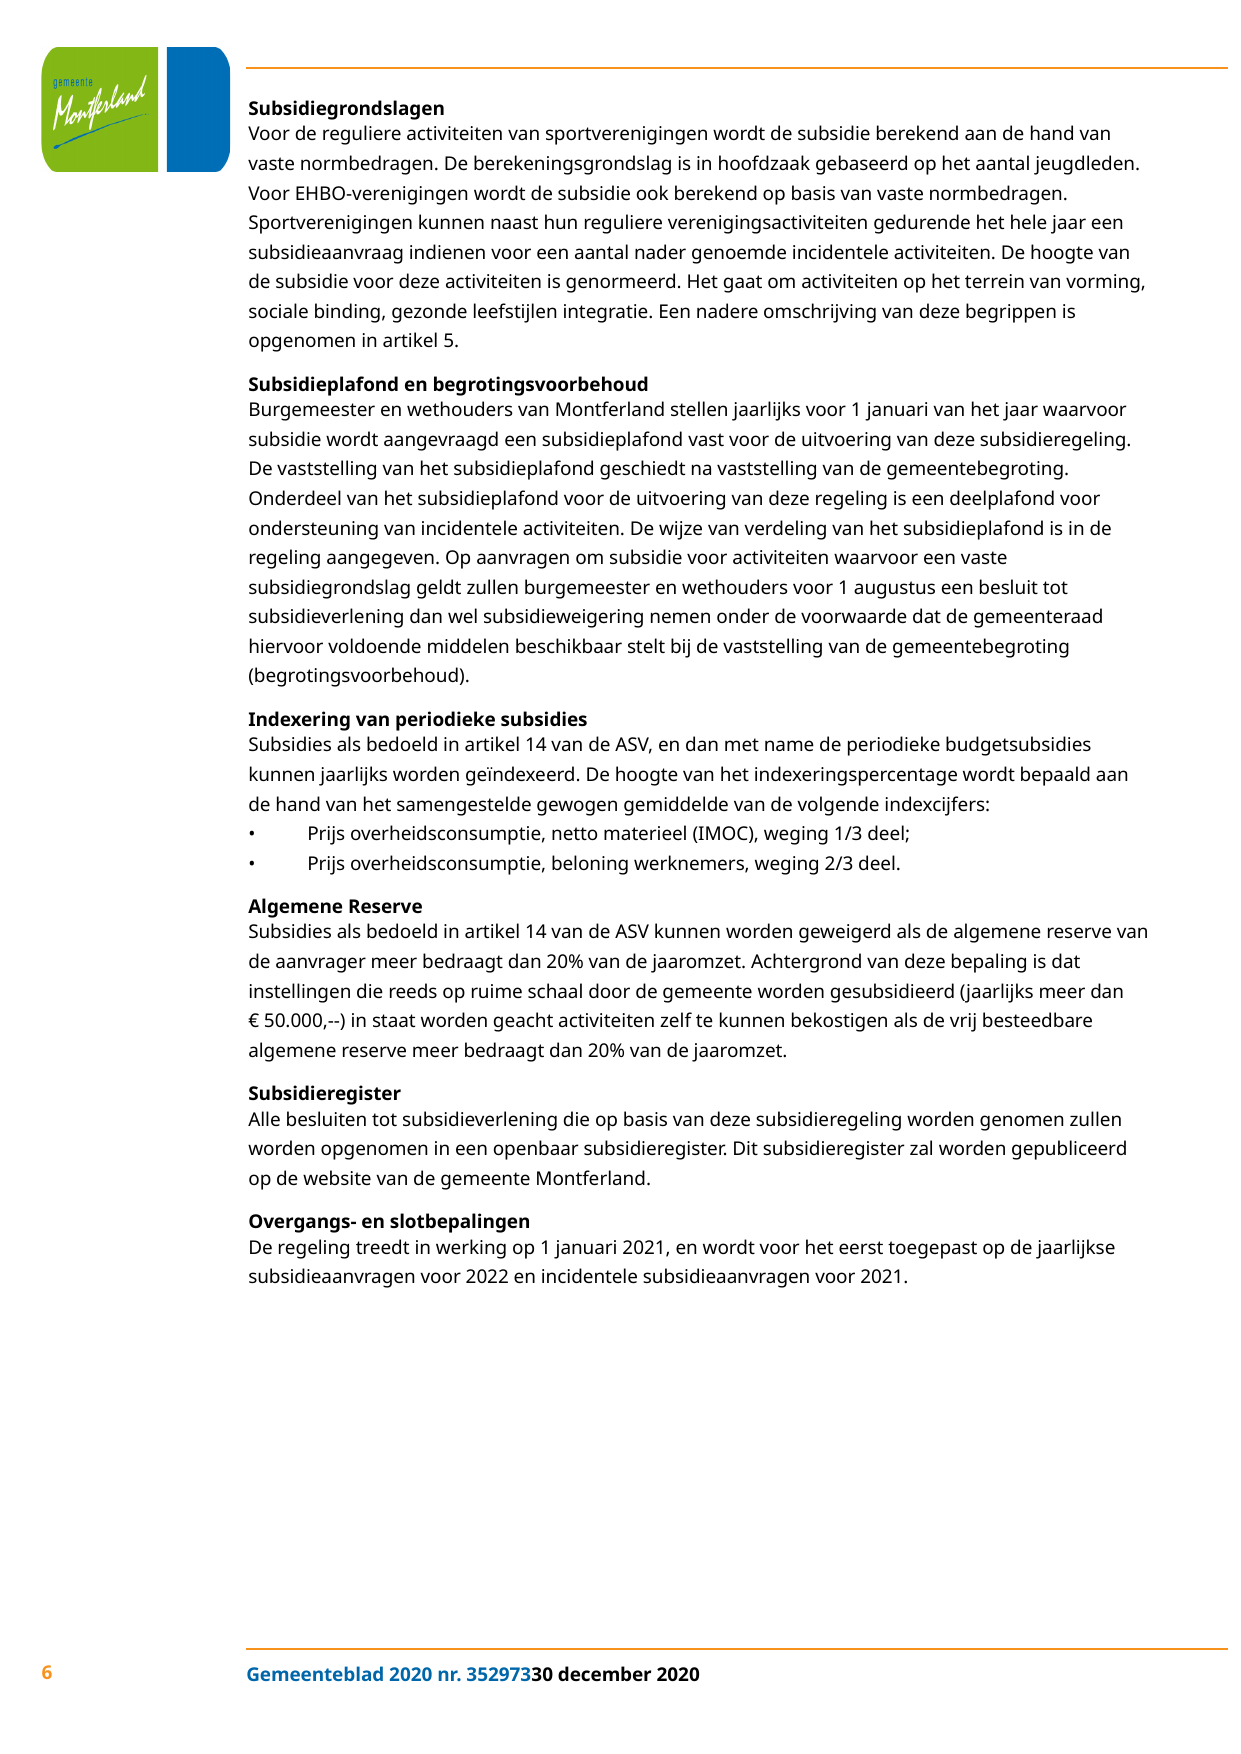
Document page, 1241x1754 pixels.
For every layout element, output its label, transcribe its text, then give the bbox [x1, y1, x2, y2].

text Indexering van periodieke subsidies [248, 706, 1152, 732]
text Voor de reguliere activiteiten van sportverenigingen wordt de subsidie berekend aan de hand van vaste normbedragen. De berekeningsgrondslag is in hoofdzaak gebaseerd op het aantal jeugdleden. [248, 121, 1152, 176]
text De regeling treedt in werking op 1 januari 2021, en wordt voor het eerst toegepast op de jaarlijkse subsidieaanvragen voor 2022 en incidentele subsidieaanvragen voor 2021. [248, 1234, 1152, 1289]
list Prijs overheidsconsumptie, beloning werknemers, weging 2/3 deel. [248, 850, 1152, 876]
text Overgangs- en slotbepalingen [248, 1208, 1152, 1234]
text Subsidies als bedoeld in artikel 14 van de ASV, en dan met name de periodieke budgetsubsidies kunnen jaarlijks worden geïndexeerd. De hoogte van het indexeringspercentage wordt bepaald aan de hand van het samengestelde gewogen gemiddelde van de volgende indexcijfers: [248, 732, 1152, 816]
text Sportverenigingen kunnen naast hun reguliere verenigingsactiviteiten gedurende het hele jaar een subsidieaanvraag indienen voor een aantal nader genoemde incidentele activiteiten. De hoogte van de subsidie voor deze activiteiten is genormeerd. Het gaat om activiteiten op het terrein van vorming, sociale binding, gezonde leefstijlen integratie. Een nadere omschrijving van deze begrippen is opgenomen in artikel 5. [248, 209, 1152, 353]
text Subsidieplafond en begrotingsvoorbehoud [248, 371, 1152, 396]
text Subsidiegrondslagen [248, 95, 1152, 121]
picture [41, 47, 231, 172]
text Voor EHBO-verenigingen wordt de subsidie ook berekend op basis van vaste normbedragen. [248, 180, 1152, 205]
text Burgemeester en wethouders van Montferland stellen jaarlijks voor 1 januari van het jaar waarvoor subsidie wordt aangevraagd een subsidieplafond vast voor de uitvoering van deze subsidieregeling. De vaststelling van het subsidieplafond geschiedt na vaststelling van de gemeentebegroting. Onderdeel van het subsidieplafond voor de uitvoering van deze regeling is een deelplafond voor ondersteuning van incidentele activiteiten. De wijze van verdeling van het subsidieplafond is in de regeling aangegeven. Op aanvragen om subsidie voor activiteiten waarvoor een vaste subsidiegrondslag geldt zullen burgemeester en wethouders voor 1 augustus een besluit tot subsidieverlening dan wel subsidieweigering nemen onder de voorwaarde dat de gemeenteraad hiervoor voldoende middelen beschikbaar stelt bij de vaststelling van de gemeentebegroting (begrotingsvoorbehoud). [248, 396, 1152, 688]
text Subsidieregister [248, 1080, 1152, 1106]
text Alle besluiten tot subsidieverlening die op basis van deze subsidieregeling worden genomen zullen worden opgenomen in een openbaar subsidieregister. Dit subsidieregister zal worden gepubliceerd op de website van de gemeente Montferland. [248, 1106, 1152, 1191]
text Subsidies als bedoeld in artikel 14 van de ASV kunnen worden geweigerd als de algemene reserve van de aanvrager meer bedraagt dan 20% van de jaaromzet. Achtergrond van deze bepaling is dat instellingen die reeds op ruime schaal door de gemeente worden gesubsidieerd (jaarlijks meer dan € 50.000,--) in staat worden geacht activiteiten zelf te kunnen bekostigen als de vrij besteedbare algemene reserve meer bedraagt dan 20% van de jaaromzet. [248, 919, 1152, 1063]
list Prijs overheidsconsumptie, netto materieel (IMOC), weging 1/3 deel; [248, 820, 1152, 846]
text Algemene Reserve [248, 893, 1152, 919]
